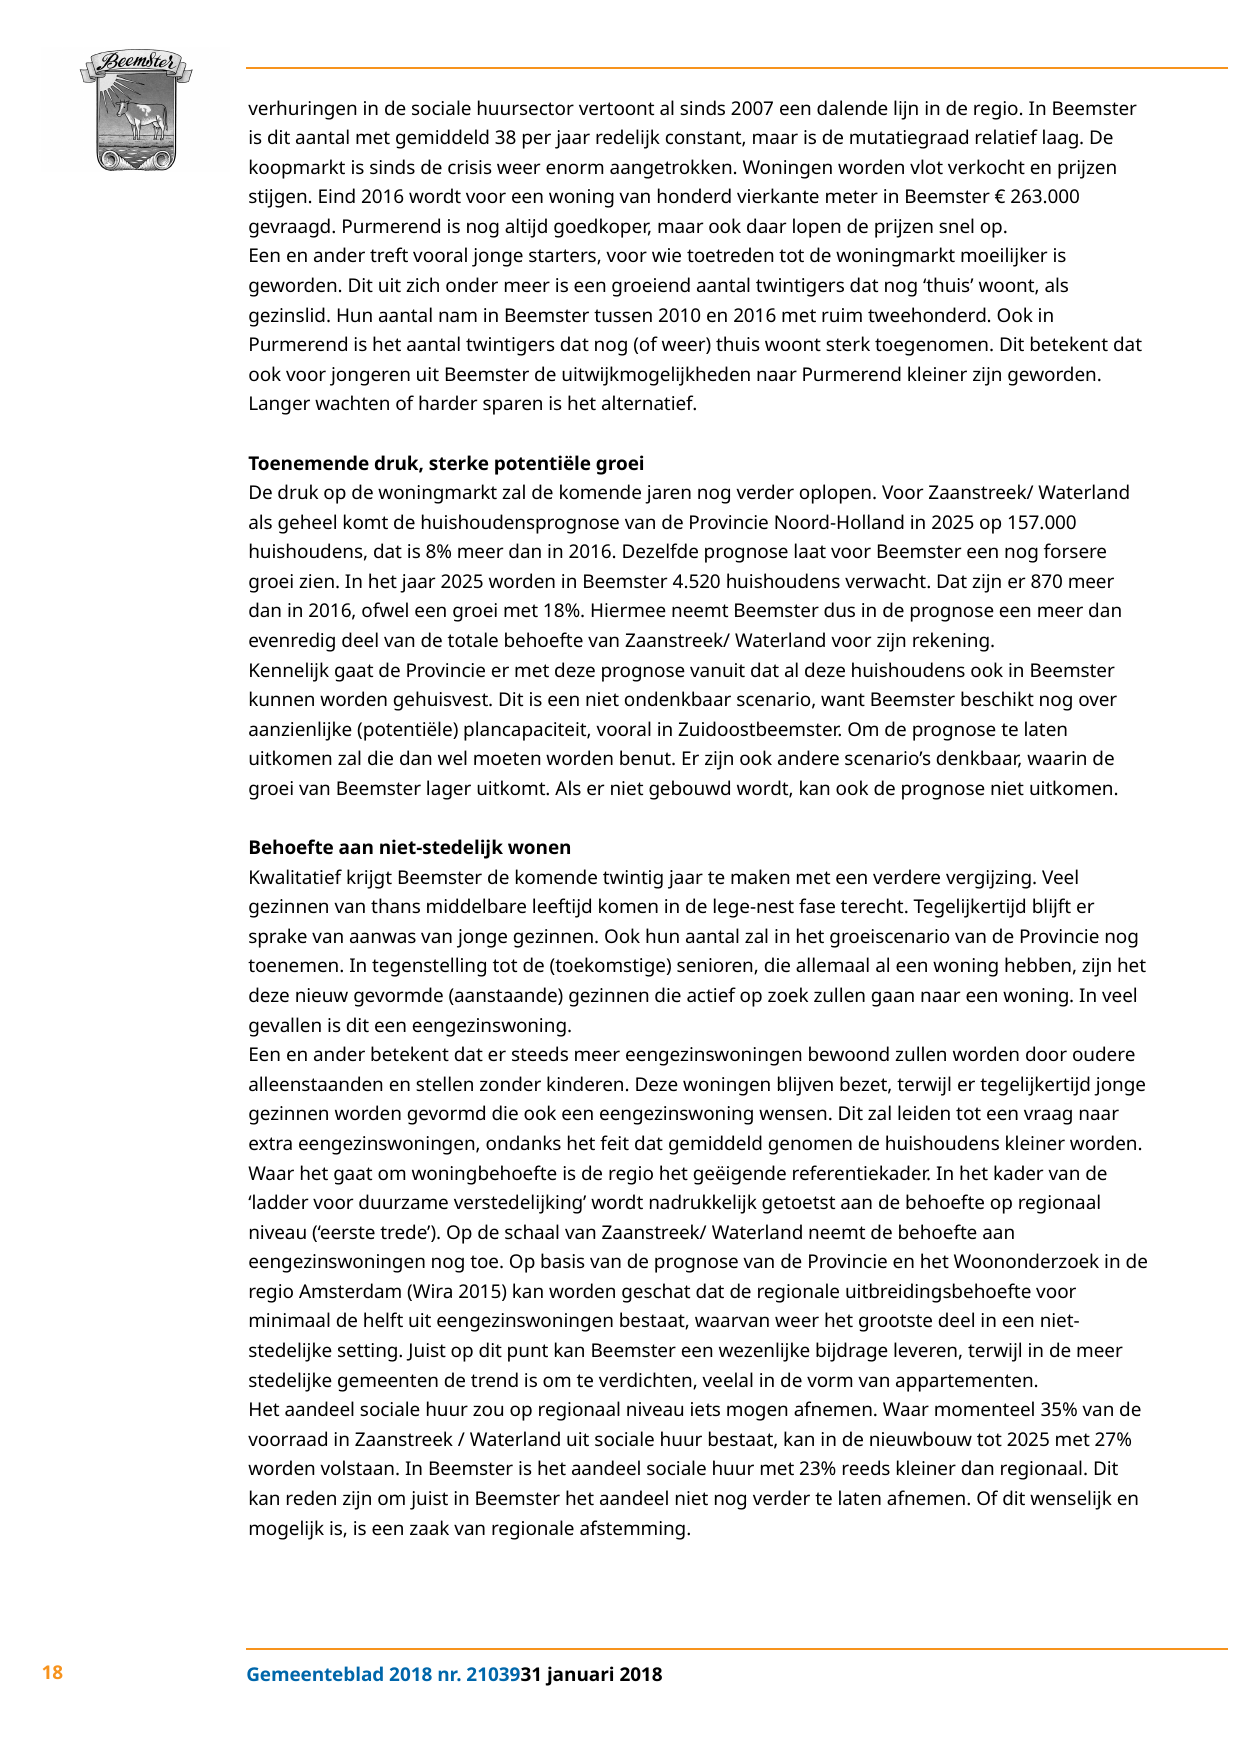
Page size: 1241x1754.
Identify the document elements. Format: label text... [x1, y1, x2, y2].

text Een en ander treft vooral jonge starters, voor wie toetreden tot de woningmarkt moeilijker is geworden. Dit uit zich onder meer is een groeiend aantal twintigers dat nog ‘thuis’ woont, als gezinslid. Hun aantal nam in Beemster tussen 2010 en 2016 met ruim tweehonderd. Ook in Purmerend is het aantal twintigers dat nog (of weer) thuis woont sterk toegenomen. Dit betekent dat ook voor jongeren uit Beemster de uitwijkmogelijkheden naar Purmerend kleiner zijn geworden. Langer wachten of harder sparen is het alternatief. [248, 243, 1152, 416]
text Kwalitatief krijgt Beemster de komende twintig jaar te maken met een verdere vergijzing. Veel gezinnen van thans middelbare leeftijd komen in de lege-nest fase terecht. Tegelijkertijd blijft er sprake van aanwas van jonge gezinnen. Ook hun aantal zal in het groeiscenario van de Provincie nog toenemen. In tegenstelling tot de (toekomstige) senioren, die allemaal al een woning hebben, zijn het deze nieuw gevormde (aanstaande) gezinnen die actief op zoek zullen gaan naar een woning. In veel gevallen is dit een eengezinswoning. [248, 864, 1152, 1038]
text Kennelijk gaat de Provincie er met deze prognose vanuit dat al deze huishoudens ook in Beemster kunnen worden gehuisvest. Dit is een niet ondenkbaar scenario, want Beemster beschikt nog over aanzienlijke (potentiële) plancapaciteit, vooral in Zuidoostbeemster. Om de prognose te laten uitkomen zal die dan wel moeten worden benut. Er zijn ook andere scenario’s denkbaar, waarin de groei van Beemster lager uitkomt. Als er niet gebouwd wordt, kan ook de prognose niet uitkomen. [248, 657, 1152, 801]
text De druk op de woningmarkt zal de komende jaren nog verder oplopen. Voor Zaanstreek/ Waterland als geheel komt de huishoudensprognose van de Provincie Noord-Holland in 2025 op 157.000 huishoudens, dat is 8% meer dan in 2016. Dezelfde prognose laat voor Beemster een nog forsere groei zien. In het jaar 2025 worden in Beemster 4.520 huishoudens verwacht. Dat zijn er 870 meer dan in 2016, ofwel een groei met 18%. Hiermee neemt Beemster dus in de prognose een meer dan evenredig deel van de totale behoefte van Zaanstreek/ Waterland voor zijn rekening. [248, 479, 1152, 653]
text Het aandeel sociale huur zou op regionaal niveau iets mogen afnemen. Waar momenteel 35% van de voorraad in Zaanstreek / Waterland uit sociale huur bestaat, kan in de nieuwbouw tot 2025 met 27% worden volstaan. In Beemster is het aandeel sociale huur met 23% reeds kleiner dan regionaal. Dit kan reden zijn om juist in Beemster het aandeel niet nog verder te laten afnemen. Of dit wenselijk en mogelijk is, is een zaak van regionale afstemming. [248, 1396, 1152, 1541]
text verhuringen in de sociale huursector vertoont al sinds 2007 een dalende lijn in de regio. In Beemster is dit aantal met gemiddeld 38 per jaar redelijk constant, maar is de mutatiegraad relatief laag. De koopmarkt is sinds de crisis weer enorm aangetrokken. Woningen worden vlot verkocht en prijzen stijgen. Eind 2016 wordt voor een woning van honderd vierkante meter in Beemster € 263.000 gevraagd. Purmerend is nog altijd goedkoper, maar ook daar lopen de prijzen snel op. [248, 95, 1152, 239]
picture [41, 47, 231, 172]
text Een en ander betekent dat er steeds meer eengezinswoningen bewoond zullen worden door oudere alleenstaanden en stellen zonder kinderen. Deze woningen blijven bezet, terwijl er tegelijkertijd jonge gezinnen worden gevormd die ook een eengezinswoning wensen. Dit zal leiden tot een vraag naar extra eengezinswoningen, ondanks het feit dat gemiddeld genomen de huishoudens kleiner worden. [248, 1041, 1152, 1156]
text Waar het gaat om woningbehoefte is de regio het geëigende referentiekader. In het kader van de ‘ladder voor duurzame verstedelijking’ wordt nadrukkelijk getoetst aan de behoefte op regionaal niveau (‘eerste trede’). Op de schaal van Zaanstreek/ Waterland neemt de behoefte aan eengezinswoningen nog toe. Op basis van de prognose van de Provincie en het Woononderzoek in de regio Amsterdam (Wira 2015) kan worden geschat dat de regionale uitbreidingsbehoefte voor minimaal de helft uit eengezinswoningen bestaat, waarvan weer het grootste deel in een niet-stedelijke setting. Juist op dit punt kan Beemster een wezenlijke bijdrage leveren, terwijl in de meer stedelijke gemeenten de trend is om te verdichten, veelal in de vorm van appartementen. [248, 1160, 1152, 1393]
text Behoefte aan niet-stedelijk wonen [248, 834, 1152, 860]
text Toenemende druk, sterke potentiële groei [248, 450, 1152, 476]
